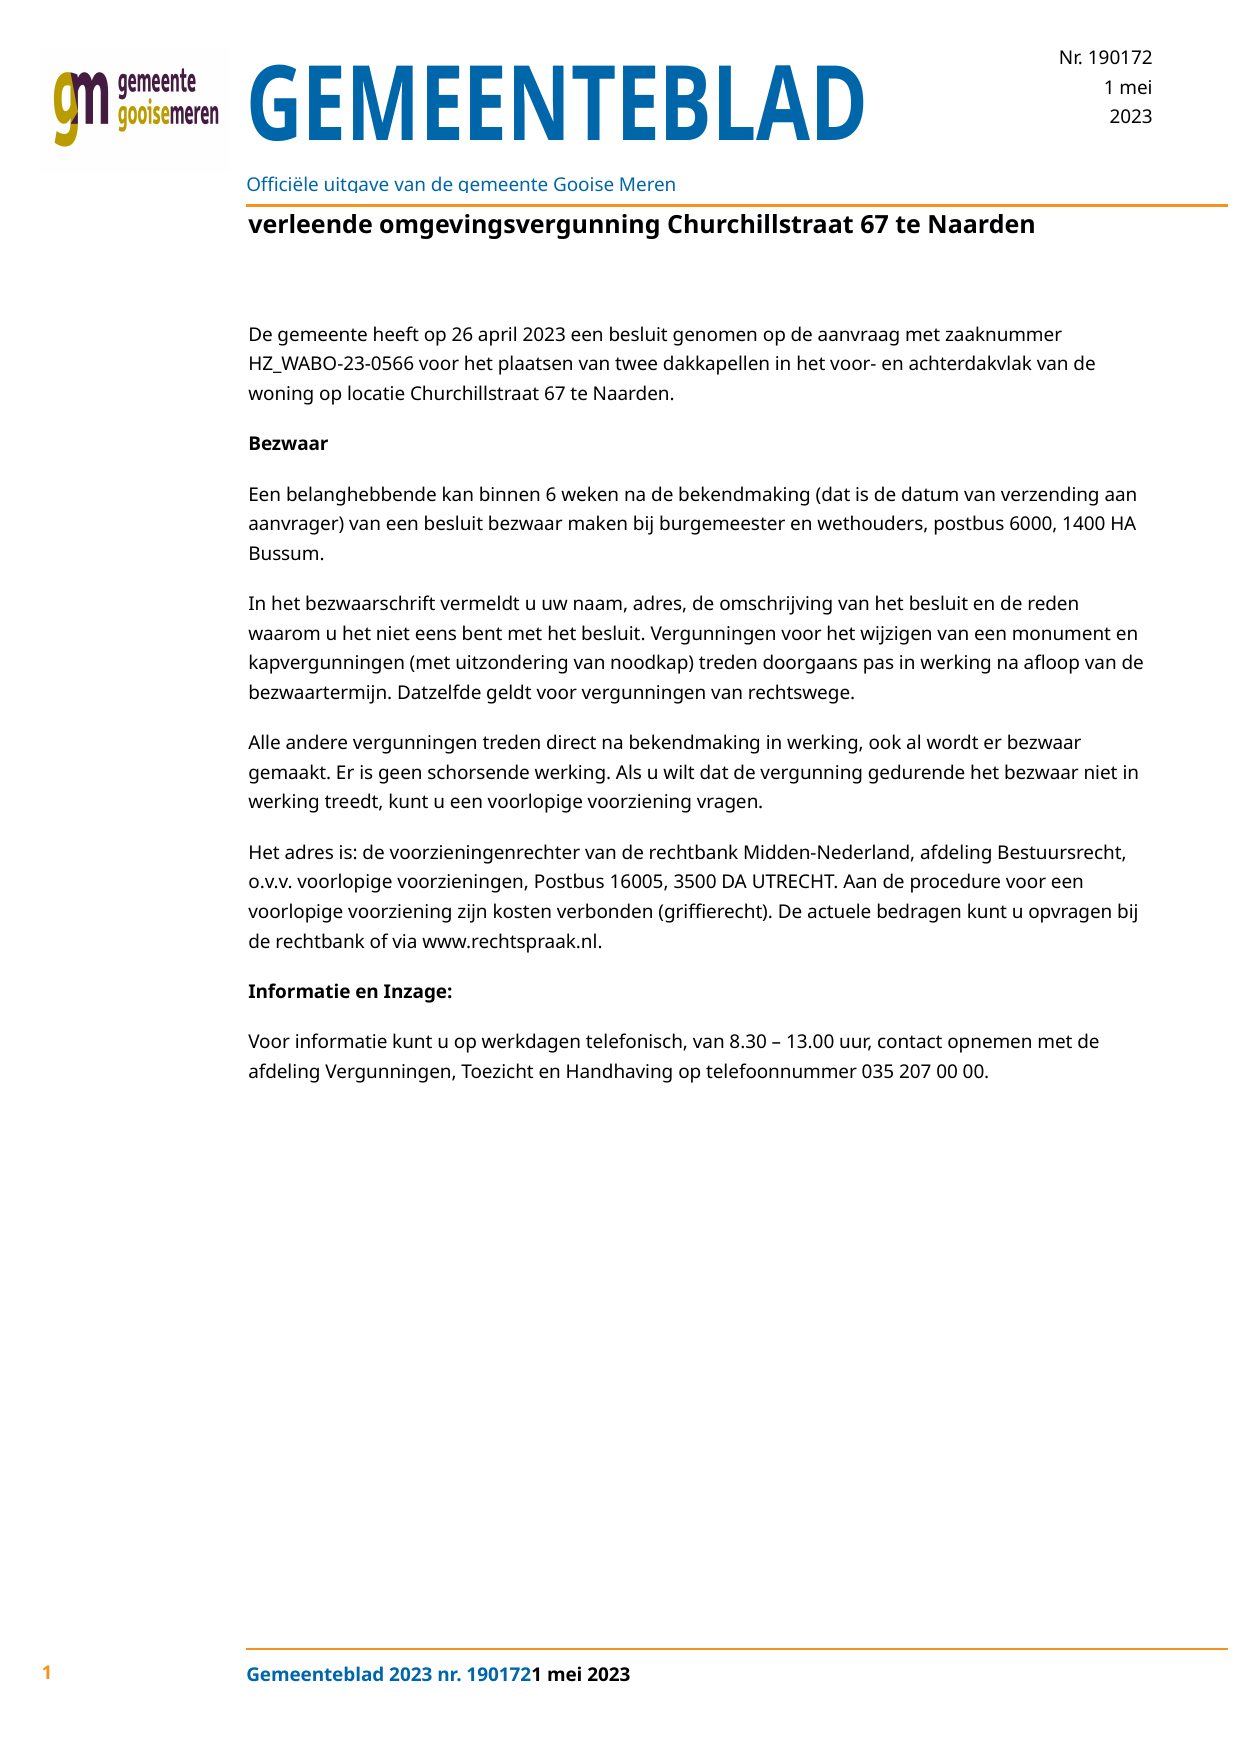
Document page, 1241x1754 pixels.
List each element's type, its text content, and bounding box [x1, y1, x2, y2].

text Bezwaar [248, 430, 1152, 456]
text Informatie en Inzage: [248, 978, 1152, 1004]
text Het adres is: de voorzieningenrechter van de rechtbank Midden-Nederland, afdeling Bestuursrecht, o.v.v. voorlopige voorzieningen, Postbus 16005, 3500 DA UTRECHT. Aan de procedure voor een voorlopige voorziening zijn kosten verbonden (griffierecht). De actuele bedragen kunt u opvragen bij de rechtbank of via www.rechtspraak.nl. [248, 839, 1152, 953]
text Alle andere vergunningen treden direct na bekendmaking in werking, ook al wordt er bezwaar gemaakt. Er is geen schorsende werking. Als u wilt dat de vergunning gedurende het bezwaar niet in werking treedt, kunt u een voorlopige voorziening vragen. [248, 729, 1152, 814]
text Voor informatie kunt u op werkdagen telefonisch, van 8.30 – 13.00 uur, contact opnemen met de afdeling Vergunningen, Toezicht en Handhaving op telefoonnummer 035 207 00 00. [248, 1029, 1152, 1084]
text In het bezwaarschrift vermeldt u uw naam, adres, de omschrijving van het besluit en de reden waarom u het niet eens bent met het besluit. Vergunningen voor het wijzigen van een monument en kapvergunningen (met uitzondering van noodkap) treden doorgaans pas in werking na afloop van de bezwaartermijn. Datzelfde geldt voor vergunningen van rechtswege. [248, 590, 1152, 705]
text De gemeente heeft op 26 april 2023 een besluit genomen op de aanvraag met zaaknummer HZ_WABO-23-0566 voor het plaatsen van twee dakkapellen in het voor- en achterdakvlak van de woning op locatie Churchillstraat 67 te Naarden. [248, 321, 1152, 406]
text Een belanghebbende kan binnen 6 weken na de bekendmaking (dat is de datum van verzending aan aanvrager) van een besluit bezwaar maken bij burgemeester en wethouders, postbus 6000, 1400 HA Bussum. [248, 481, 1152, 566]
picture [41, 47, 231, 172]
text verleende omgevingsvergunning Churchillstraat 67 te Naarden [248, 207, 1152, 241]
